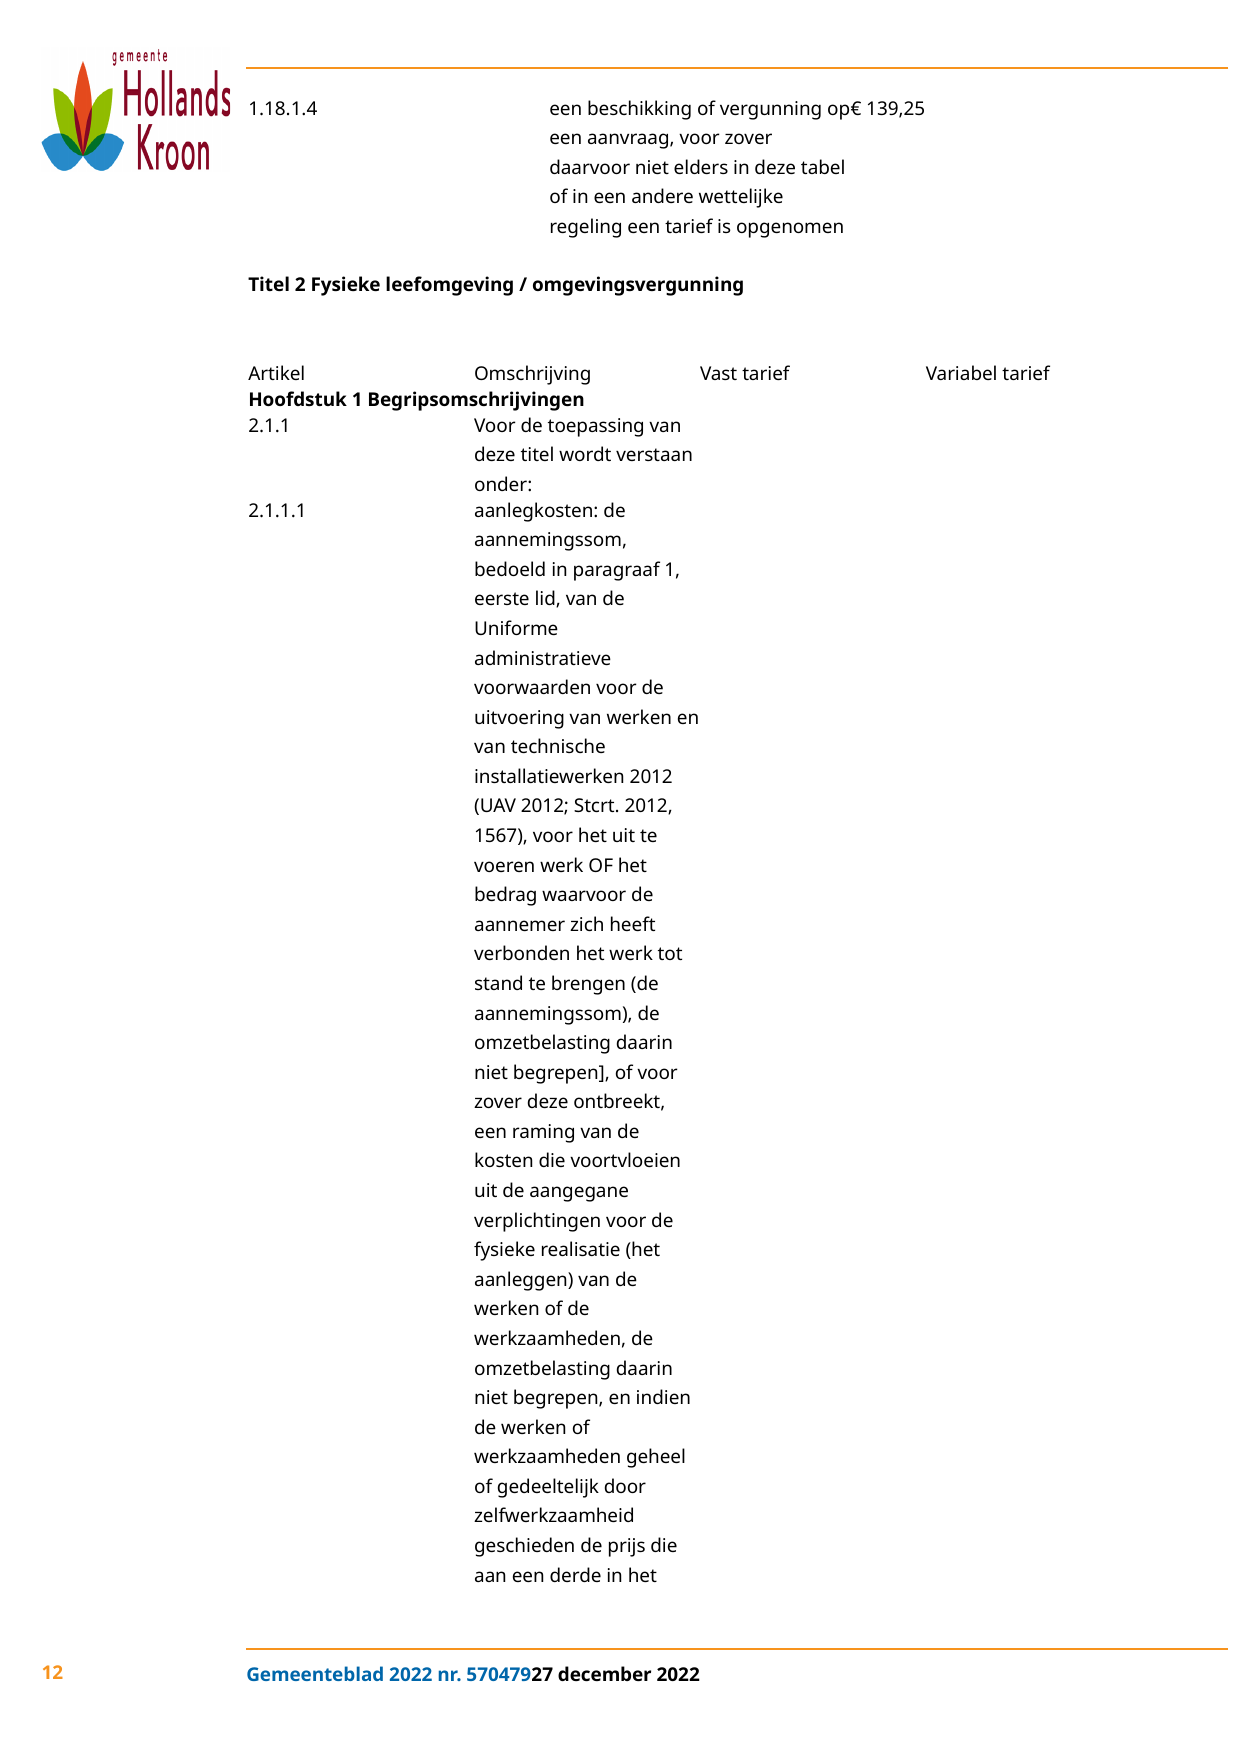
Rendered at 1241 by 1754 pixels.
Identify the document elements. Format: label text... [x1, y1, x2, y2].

table_header Vast tarief [700, 361, 926, 386]
table_cell [926, 412, 1152, 497]
table_cell [700, 497, 926, 1588]
table_header Omschrijving [474, 361, 700, 386]
table_cell 2.1.1.1 [248, 497, 474, 1588]
table_header Artikel [248, 361, 474, 386]
table_cell [700, 412, 926, 497]
table_cell 2.1.1 [248, 412, 474, 497]
table_cell Hoofdstuk 1 Begripsomschrijvingen [248, 386, 1152, 412]
picture [41, 47, 231, 172]
table_cell € 139,25 [850, 95, 1152, 239]
table_cell een beschikking of vergunning op een aanvraag, voor zover daarvoor niet elders in deze tabel of in een andere wettelijke regeling een tarief is opgenomen [549, 95, 850, 239]
table_cell [926, 497, 1152, 1588]
table_header Variabel tarief [926, 361, 1152, 386]
table_cell Voor de toepassing van deze titel wordt verstaan onder: [474, 412, 700, 497]
text Titel 2 Fysieke leefomgeving / omgevingsvergunning [248, 272, 1152, 297]
table_cell 1.18.1.4 [248, 95, 549, 239]
table_cell aanlegkosten: de aannemingssom, bedoeld in paragraaf 1, eerste lid, van de Uniforme administratieve voorwaarden voor de uitvoering van werken en van technische installatiewerken 2012 (UAV 2012; Stcrt. 2012, 1567), voor het uit te voeren werk OF het bedrag waarvoor de aannemer zich heeft verbonden het werk tot stand te brengen (de aannemingssom), de omzetbelasting daarin niet begrepen], of voor zover deze ontbreekt, een raming van de kosten die voortvloeien uit de aangegane verplichtingen voor de fysieke realisatie (het aanleggen) van de werken of de werkzaamheden, de omzetbelasting daarin niet begrepen, en indien de werken of werkzaamheden geheel of gedeeltelijk door zelfwerkzaamheid geschieden de prijs die aan een derde in het [474, 497, 700, 1588]
